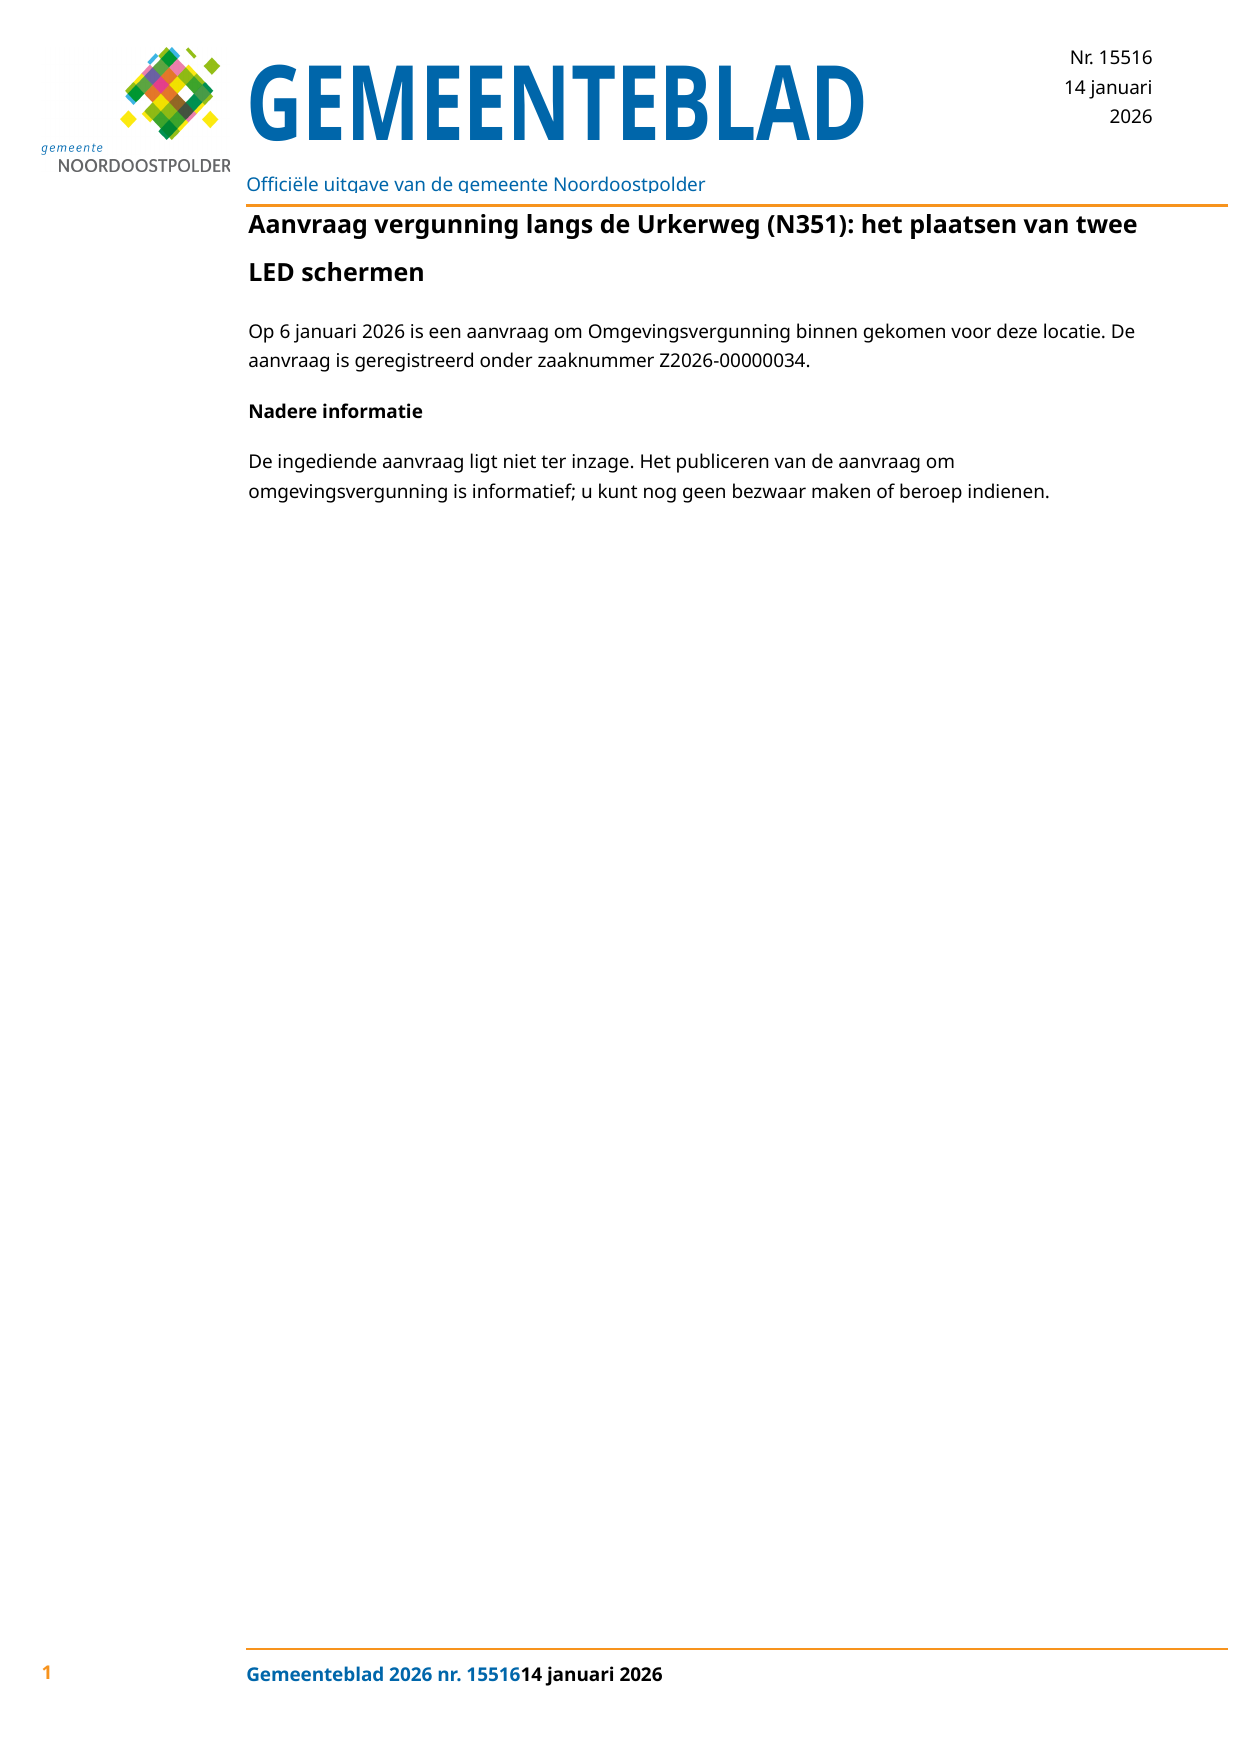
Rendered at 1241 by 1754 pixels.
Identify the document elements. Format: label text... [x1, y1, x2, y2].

text Op 6 januari 2026 is een aanvraag om Omgevingsvergunning binnen gekomen voor deze locatie. De aanvraag is geregistreerd onder zaaknummer Z2026-00000034. [248, 318, 1152, 373]
text Aanvraag vergunning langs de Urkerweg (N351): het plaatsen van twee LED schermen [248, 207, 1152, 288]
text Nadere informatie [248, 398, 1152, 424]
text De ingediende aanvraag ligt niet ter inzage. Het publiceren van de aanvraag om omgevingsvergunning is informatief; u kunt nog geen bezwaar maken of beroep indienen. [248, 448, 1152, 504]
picture [41, 47, 231, 172]
